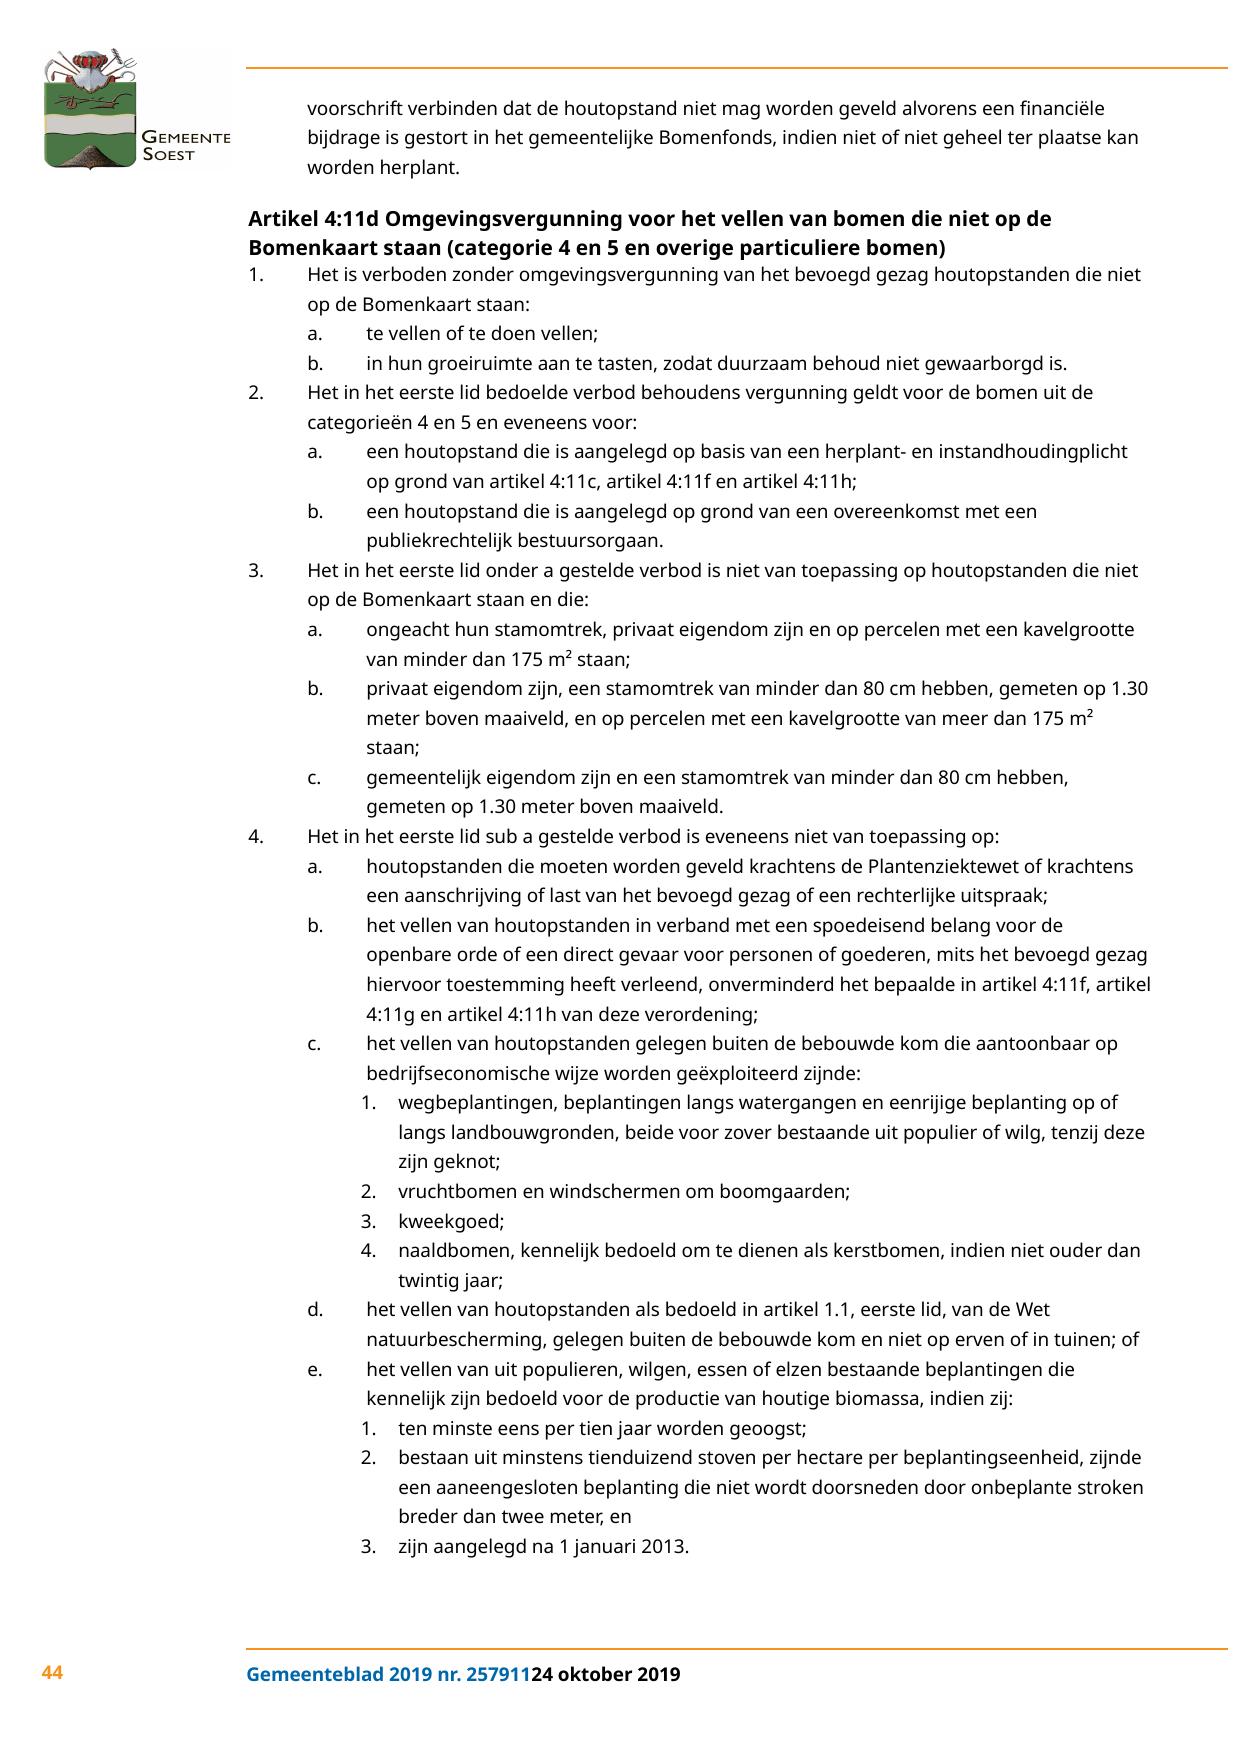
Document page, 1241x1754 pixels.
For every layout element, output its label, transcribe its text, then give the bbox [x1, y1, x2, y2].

list Het in het eerste lid bedoelde verbod behoudens vergunning geldt voor de bomen uit de categorieën 4 en 5 en eveneens voor: [248, 379, 1152, 435]
list Het is verboden zonder omgevingsvergunning van het bevoegd gezag houtopstanden die niet op de Bomenkaart staan: [248, 261, 1152, 317]
list kweekgoed; [361, 1208, 1152, 1234]
list het vellen van houtopstanden als bedoeld in artikel 1.1, eerste lid, van de Wet natuurbescherming, gelegen buiten de bebouwde kom en niet op erven of in tuinen; of [307, 1297, 1152, 1352]
list een houtopstand die is aangelegd op basis van een herplant- en instandhoudingplicht op grond van artikel 4:11c, artikel 4:11f en artikel 4:11h; [307, 439, 1152, 494]
list bestaan uit minstens tienduizend stoven per hectare per beplantingseenheid, zijnde een aaneengesloten beplanting die niet wordt doorsneden door onbeplante stroken breder dan twee meter, en [361, 1444, 1152, 1529]
list naaldbomen, kennelijk bedoeld om te dienen als kerstbomen, indien niet ouder dan twintig jaar; [361, 1237, 1152, 1293]
list Het in het eerste lid onder a gestelde verbod is niet van toepassing op houtopstanden die niet op de Bomenkaart staan en die: [248, 557, 1152, 612]
list een houtopstand die is aangelegd op grond van een overeenkomst met een publiekrechtelijk bestuursorgaan. [307, 498, 1152, 553]
list wegbeplantingen, beplantingen langs watergangen en eenrijige beplanting op of langs landbouwgronden, beide voor zover bestaande uit populier of wilg, tenzij deze zijn geknot; [361, 1089, 1152, 1174]
list vruchtbomen en windschermen om boomgaarden; [361, 1178, 1152, 1204]
list houtopstanden die moeten worden geveld krachtens de Plantenziektewet of krachtens een aanschrijving of last van het bevoegd gezag of een rechterlijke uitspraak; [307, 853, 1152, 908]
list privaat eigendom zijn, een stamomtrek van minder dan 80 cm hebben, gemeten op 1.30 meter boven maaiveld, en op percelen met een kavelgrootte van meer dan 175 m² staan; [307, 675, 1152, 760]
list gemeentelijk eigendom zijn en een stamomtrek van minder dan 80 cm hebben, gemeten op 1.30 meter boven maaiveld. [307, 764, 1152, 819]
text Artikel 4:11d Omgevingsvergunning voor het vellen van bomen die niet op de Bomenkaart staan (categorie 4 en 5 en overige particuliere bomen) [248, 204, 1152, 261]
list zijn aangelegd na 1 januari 2013. [361, 1533, 1152, 1559]
list ten minste eens per tien jaar worden geoogst; [361, 1415, 1152, 1441]
list het vellen van houtopstanden gelegen buiten de bebouwde kom die aantoonbaar op bedrijfseconomische wijze worden geëxploiteerd zijnde: [307, 1030, 1152, 1086]
list te vellen of te doen vellen; [307, 320, 1152, 346]
list voorschrift verbinden dat de houtopstand niet mag worden geveld alvorens een financiële bijdrage is gestort in het gemeentelijke Bomenfonds, indien niet of niet geheel ter plaatse kan worden herplant. [248, 95, 1152, 180]
picture [41, 47, 231, 172]
list het vellen van houtopstanden in verband met een spoedeisend belang voor de openbare orde of een direct gevaar voor personen of goederen, mits het bevoegd gezag hiervoor toestemming heeft verleend, onverminderd het bepaalde in artikel 4:11f, artikel 4:11g en artikel 4:11h van deze verordening; [307, 912, 1152, 1027]
list het vellen van uit populieren, wilgen, essen of elzen bestaande beplantingen die kennelijk zijn bedoeld voor de productie van houtige biomassa, indien zij: [307, 1356, 1152, 1411]
list ongeacht hun stamomtrek, privaat eigendom zijn en op percelen met een kavelgrootte van minder dan 175 m² staan; [307, 616, 1152, 672]
list in hun groeiruimte aan te tasten, zodat duurzaam behoud niet gewaarborgd is. [307, 350, 1152, 376]
list Het in het eerste lid sub a gestelde verbod is eveneens niet van toepassing op: [248, 823, 1152, 849]
